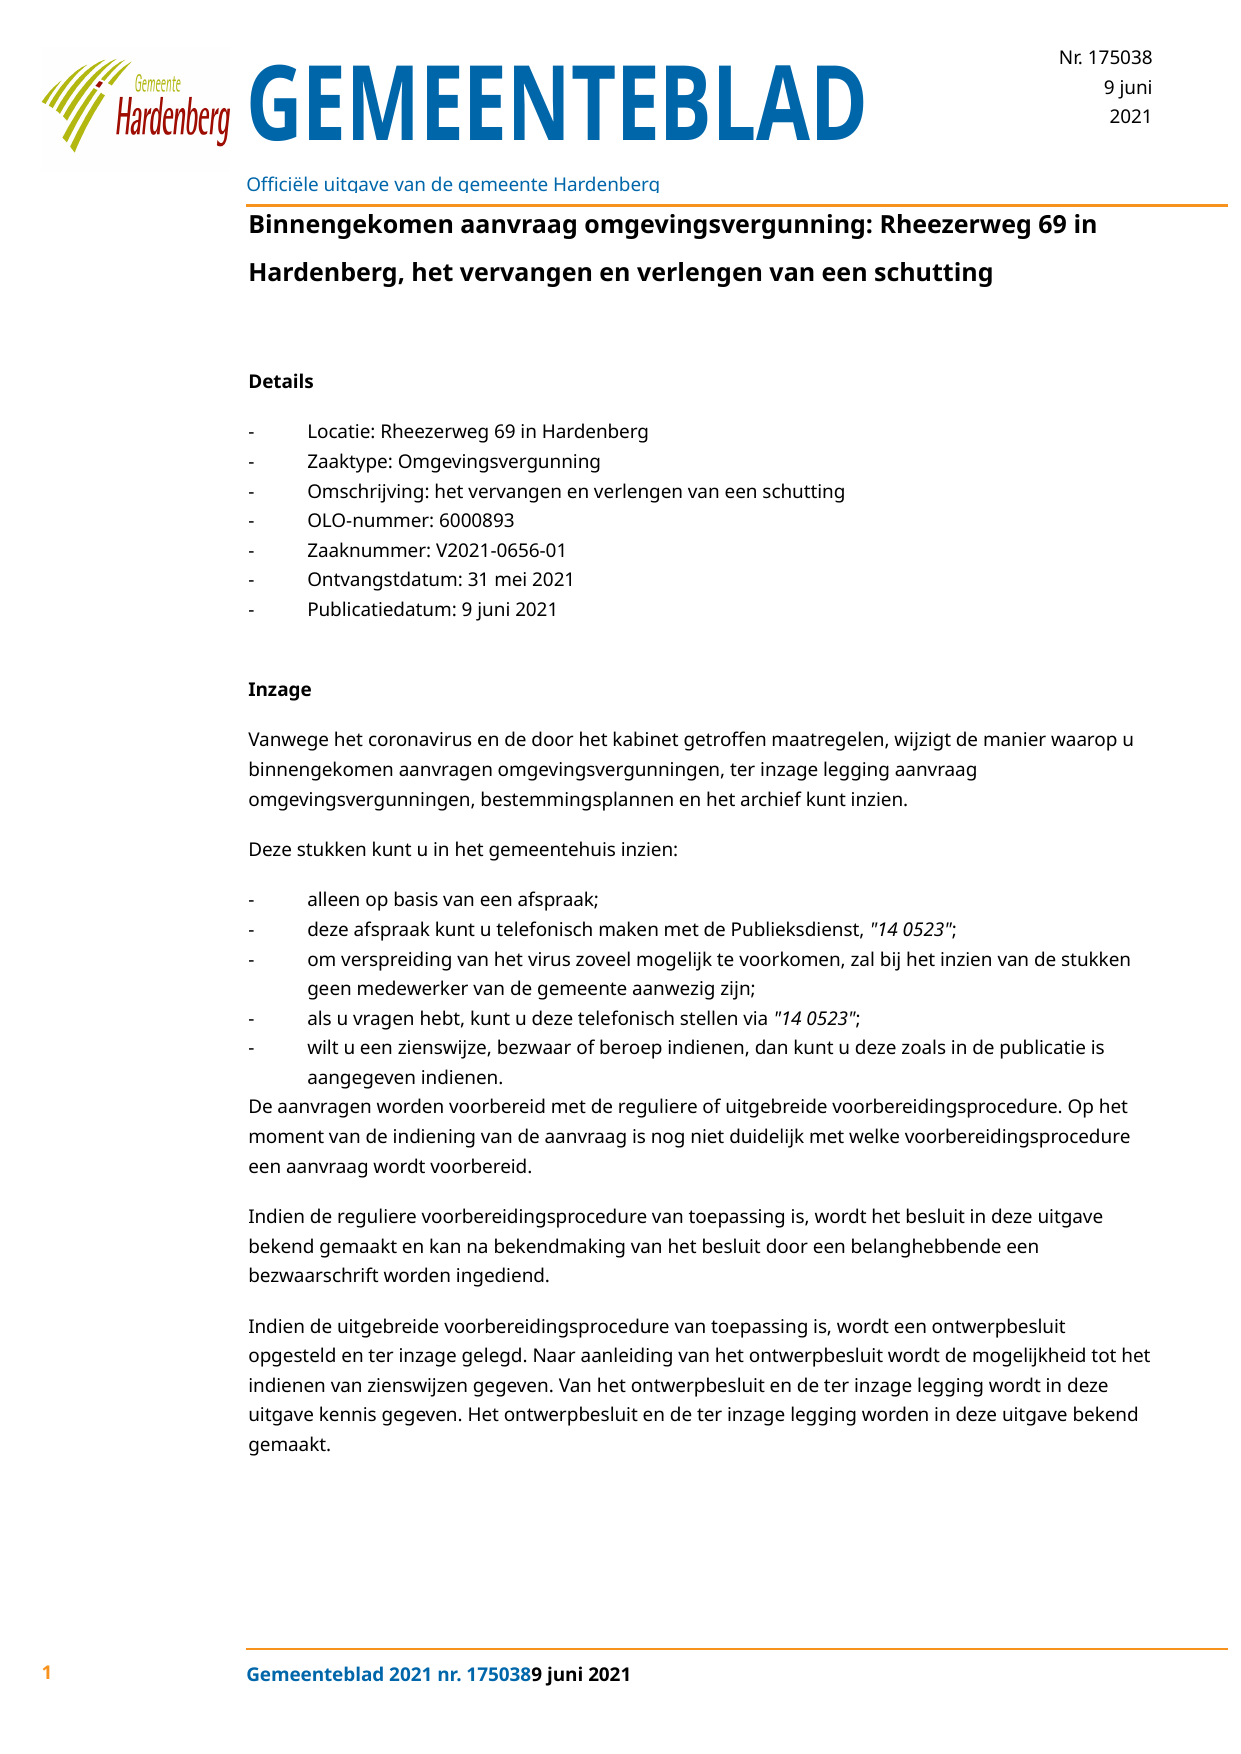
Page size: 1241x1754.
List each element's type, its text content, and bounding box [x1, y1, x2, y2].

list Publicatiedatum: 9 juni 2021 [248, 596, 1152, 622]
text De aanvragen worden voorbereid met de reguliere of uitgebreide voorbereidingsprocedure. Op het moment van de indiening van de aanvraag is nog niet duidelijk met welke voorbereidingsprocedure een aanvraag wordt voorbereid. [248, 1094, 1152, 1179]
list Zaaktype: Omgevingsvergunning [248, 448, 1152, 474]
list deze afspraak kunt u telefonisch maken met de Publieksdienst, "14 0523"; [248, 916, 1152, 942]
text Details [248, 368, 1152, 394]
list Omschrijving: het vervangen en verlengen van een schutting [248, 478, 1152, 504]
text Vanwege het coronavirus en de door het kabinet getroffen maatregelen, wijzigt de manier waarop u binnengekomen aanvragen omgevingsvergunningen, ter inzage legging aanvraag omgevingsvergunningen, bestemmingsplannen en het archief kunt inzien. [248, 727, 1152, 812]
text Inzage [248, 676, 1152, 702]
list alleen op basis van een afspraak; [248, 887, 1152, 912]
text Indien de uitgebreide voorbereidingsprocedure van toepassing is, wordt een ontwerpbesluit opgesteld en ter inzage gelegd. Naar aanleiding van het ontwerpbesluit wordt de mogelijkheid tot het indienen van zienswijzen gegeven. Van het ontwerpbesluit en de ter inzage legging wordt in deze uitgave kennis gegeven. Het ontwerpbesluit en de ter inzage legging worden in deze uitgave bekend gemaakt. [248, 1313, 1152, 1457]
picture [41, 47, 231, 172]
text Deze stukken kunt u in het gemeentehuis inzien: [248, 836, 1152, 862]
list Ontvangstdatum: 31 mei 2021 [248, 567, 1152, 592]
list OLO-nummer: 6000893 [248, 507, 1152, 533]
list Locatie: Rheezerweg 69 in Hardenberg [248, 419, 1152, 444]
list Zaaknummer: V2021-0656-01 [248, 537, 1152, 563]
list om verspreiding van het virus zoveel mogelijk te voorkomen, zal bij het inzien van de stukken geen medewerker van de gemeente aanwezig zijn; [248, 946, 1152, 1001]
text Binnengekomen aanvraag omgevingsvergunning: Rheezerweg 69 in Hardenberg, het vervangen en verlengen van een schutting [248, 207, 1152, 288]
list als u vragen hebt, kunt u deze telefonisch stellen via "14 0523"; [248, 1005, 1152, 1031]
list wilt u een zienswijze, bezwaar of beroep indienen, dan kunt u deze zoals in de publicatie is aangegeven indienen. [248, 1034, 1152, 1090]
text Indien de reguliere voorbereidingsprocedure van toepassing is, wordt het besluit in deze uitgave bekend gemaakt en kan na bekendmaking van het besluit door een belanghebbende een bezwaarschrift worden ingediend. [248, 1203, 1152, 1288]
